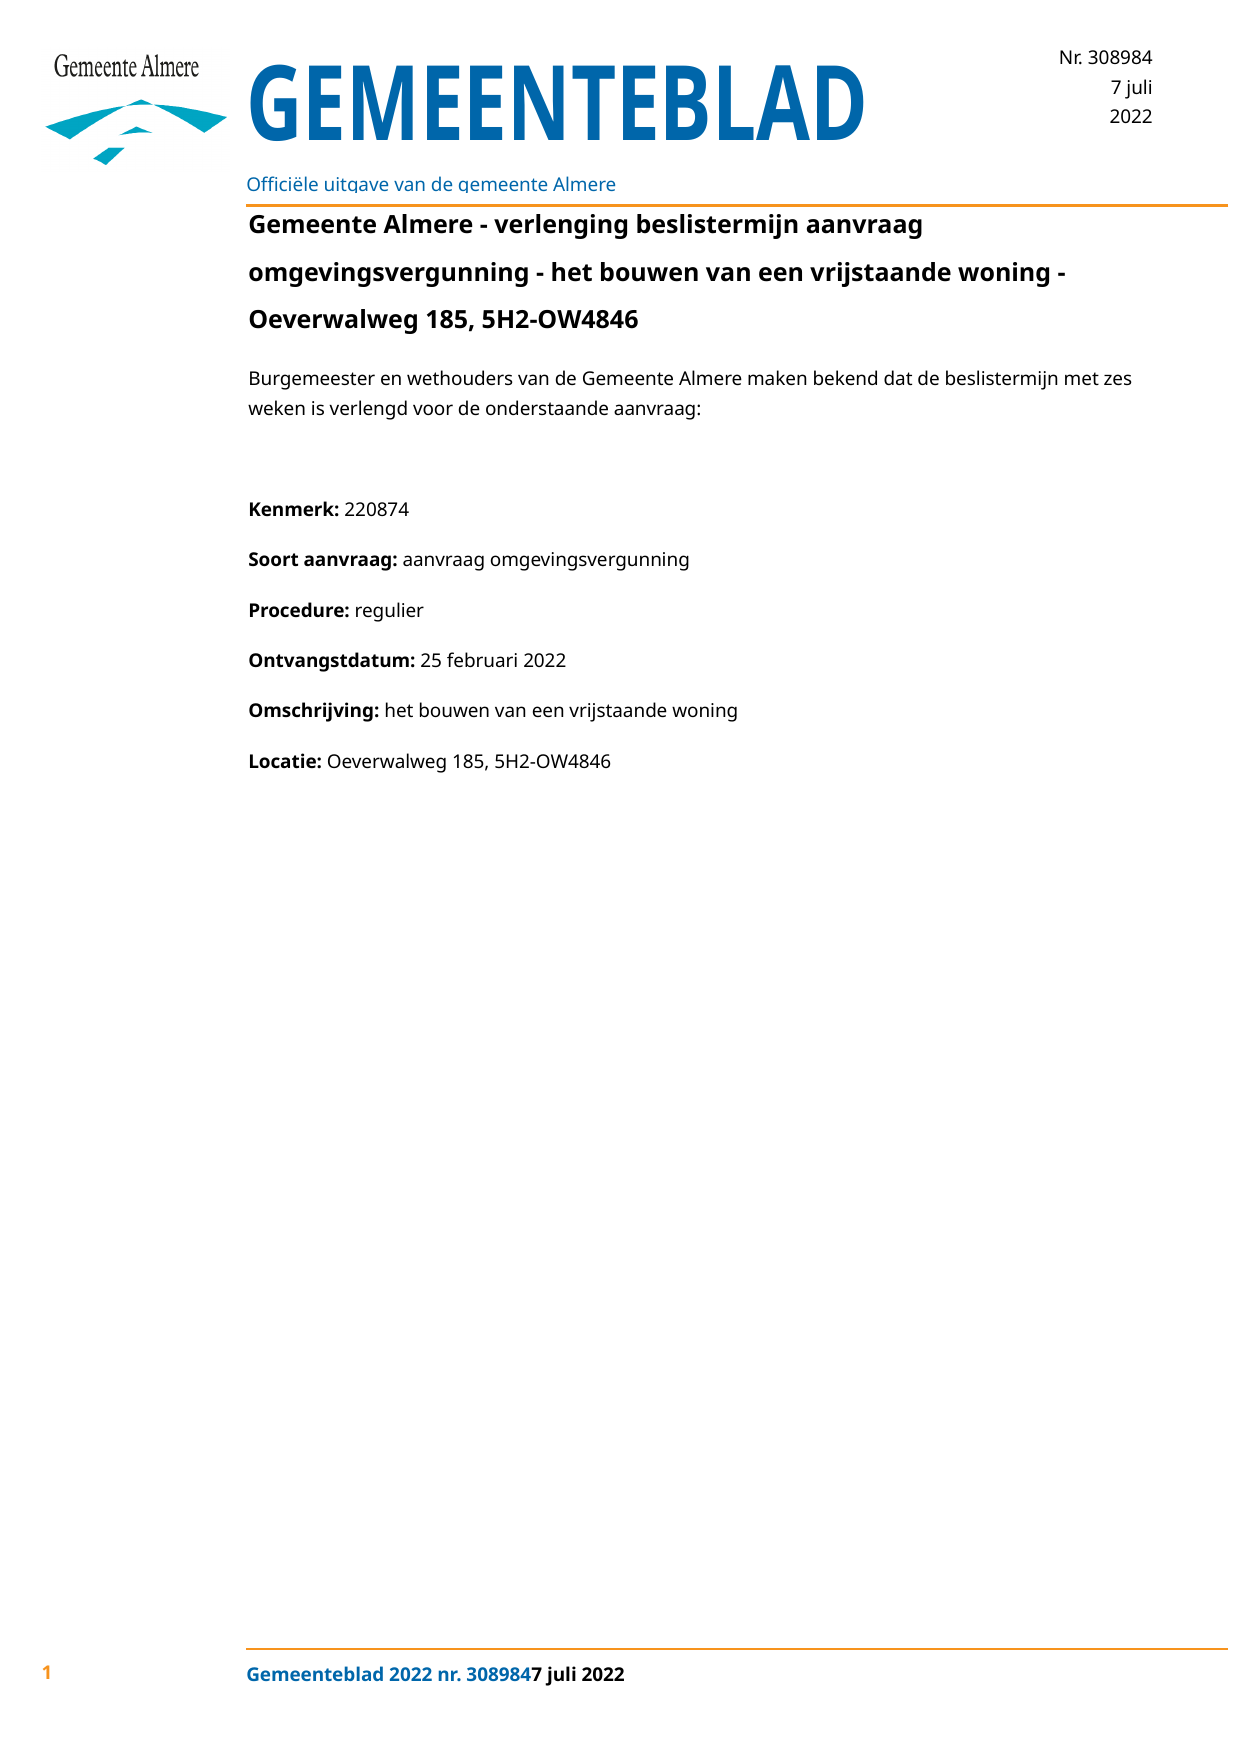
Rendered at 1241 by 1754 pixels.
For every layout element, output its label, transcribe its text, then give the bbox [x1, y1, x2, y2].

text Soort aanvraag: aanvraag omgevingsvergunning [248, 546, 1152, 572]
text Burgemeester en wethouders van de Gemeente Almere maken bekend dat de beslistermijn met zes weken is verlengd voor de onderstaande aanvraag: [248, 366, 1152, 421]
text Ontvangstdatum: 25 februari 2022 [248, 647, 1152, 673]
text Kenmerk: 220874 [248, 496, 1152, 522]
text Locatie: Oeverwalweg 185, 5H2-OW4846 [248, 748, 1152, 774]
text Procedure: regulier [248, 597, 1152, 622]
picture [41, 47, 231, 172]
text Omschrijving: het bouwen van een vrijstaande woning [248, 698, 1152, 723]
text Gemeente Almere - verlenging beslistermijn aanvraag omgevingsvergunning - het bouwen van een vrijstaande woning - Oeverwalweg 185, 5H2-OW4846 [248, 207, 1152, 336]
